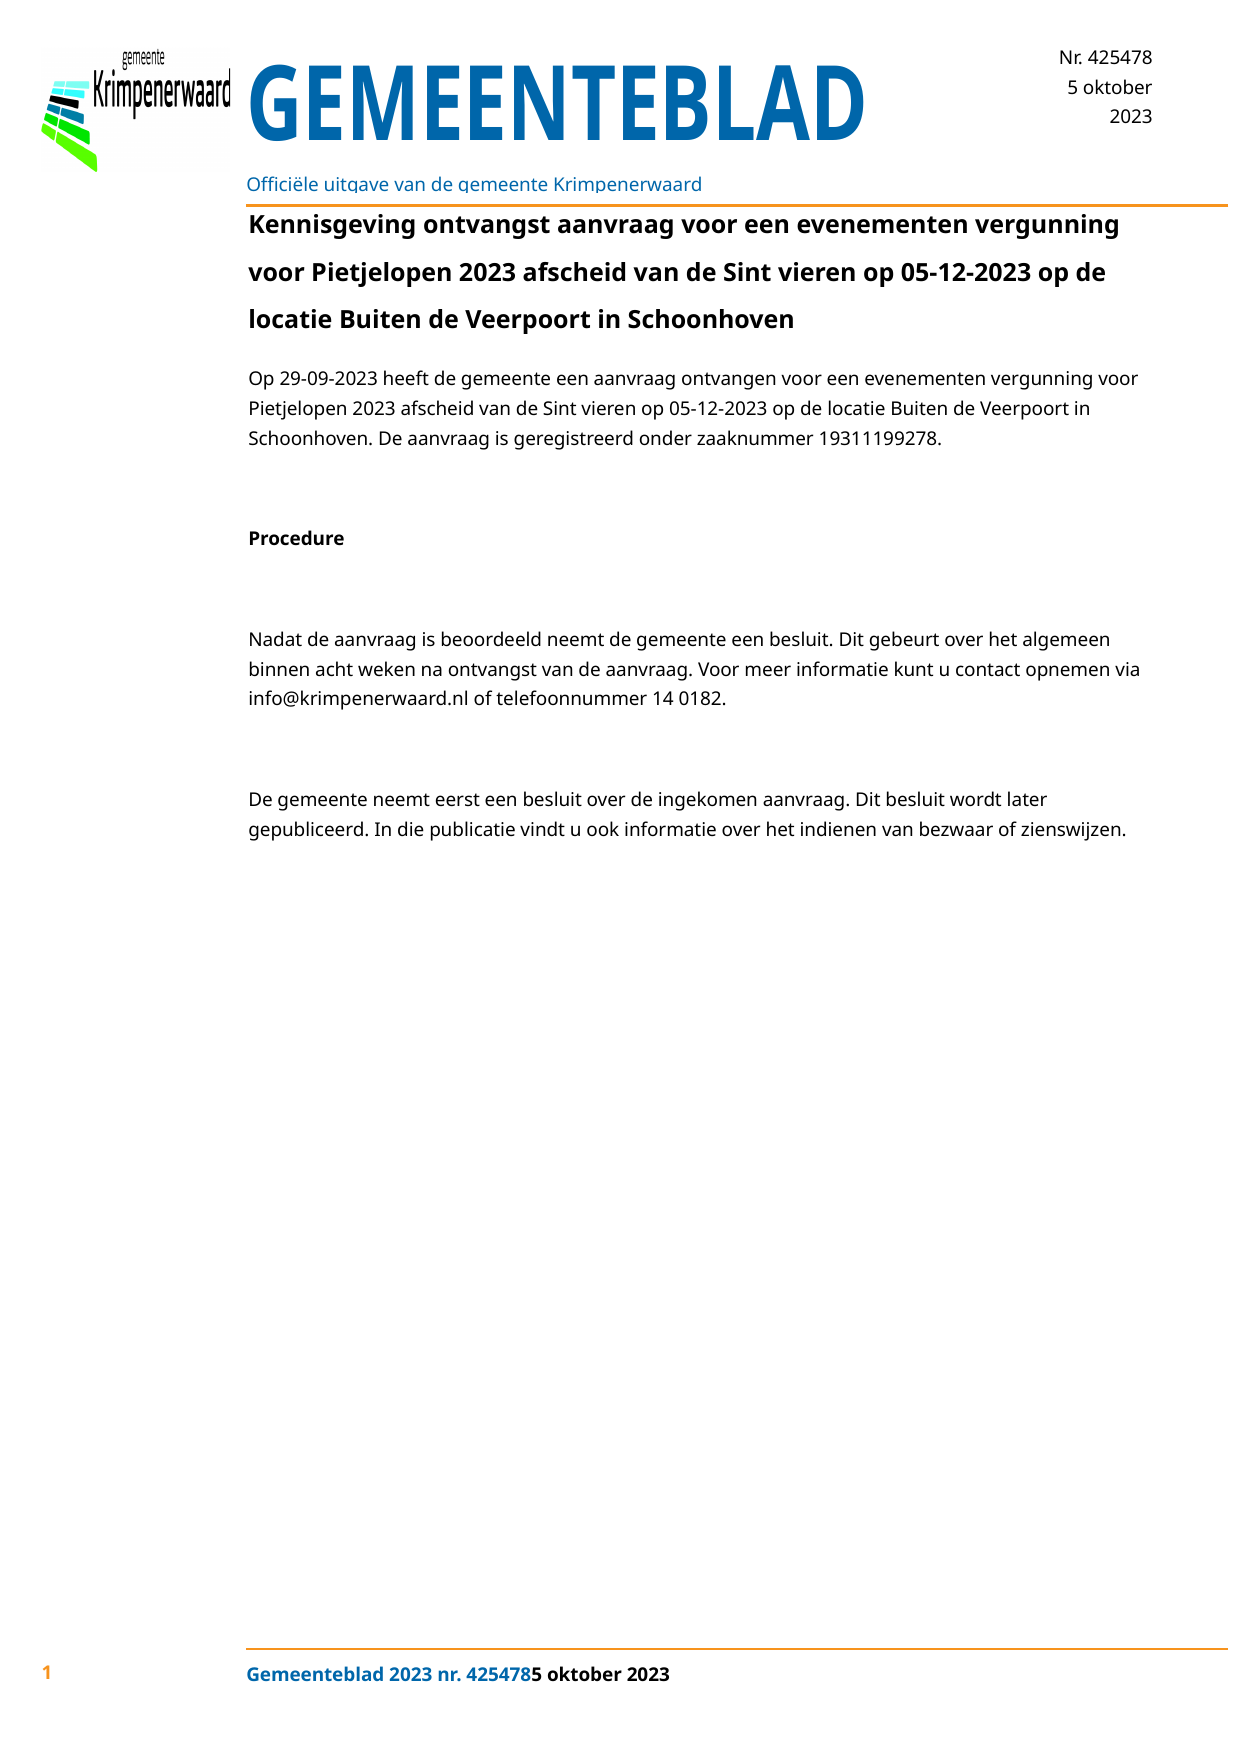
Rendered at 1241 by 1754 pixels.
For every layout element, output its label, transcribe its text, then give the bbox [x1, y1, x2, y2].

picture [41, 47, 231, 172]
text Nadat de aanvraag is beoordeeld neemt de gemeente een besluit. Dit gebeurt over het algemeen binnen acht weken na ontvangst van de aanvraag. Voor meer informatie kunt u contact opnemen via info@krimpenerwaard.nl of telefoonnummer 14 0182. [248, 626, 1152, 711]
text De gemeente neemt eerst een besluit over de ingekomen aanvraag. Dit besluit wordt later gepubliceerd. In die publicatie vindt u ook informatie over het indienen van bezwaar of zienswijzen. [248, 786, 1152, 842]
text Op 29-09-2023 heeft de gemeente een aanvraag ontvangen voor een evenementen vergunning voor Pietjelopen 2023 afscheid van de Sint vieren op 05-12-2023 op de locatie Buiten de Veerpoort in Schoonhoven. De aanvraag is geregistreerd onder zaaknummer 19311199278. [248, 366, 1152, 450]
text Procedure [248, 526, 1152, 551]
text Kennisgeving ontvangst aanvraag voor een evenementen vergunning voor Pietjelopen 2023 afscheid van de Sint vieren op 05-12-2023 op de locatie Buiten de Veerpoort in Schoonhoven [248, 207, 1152, 336]
